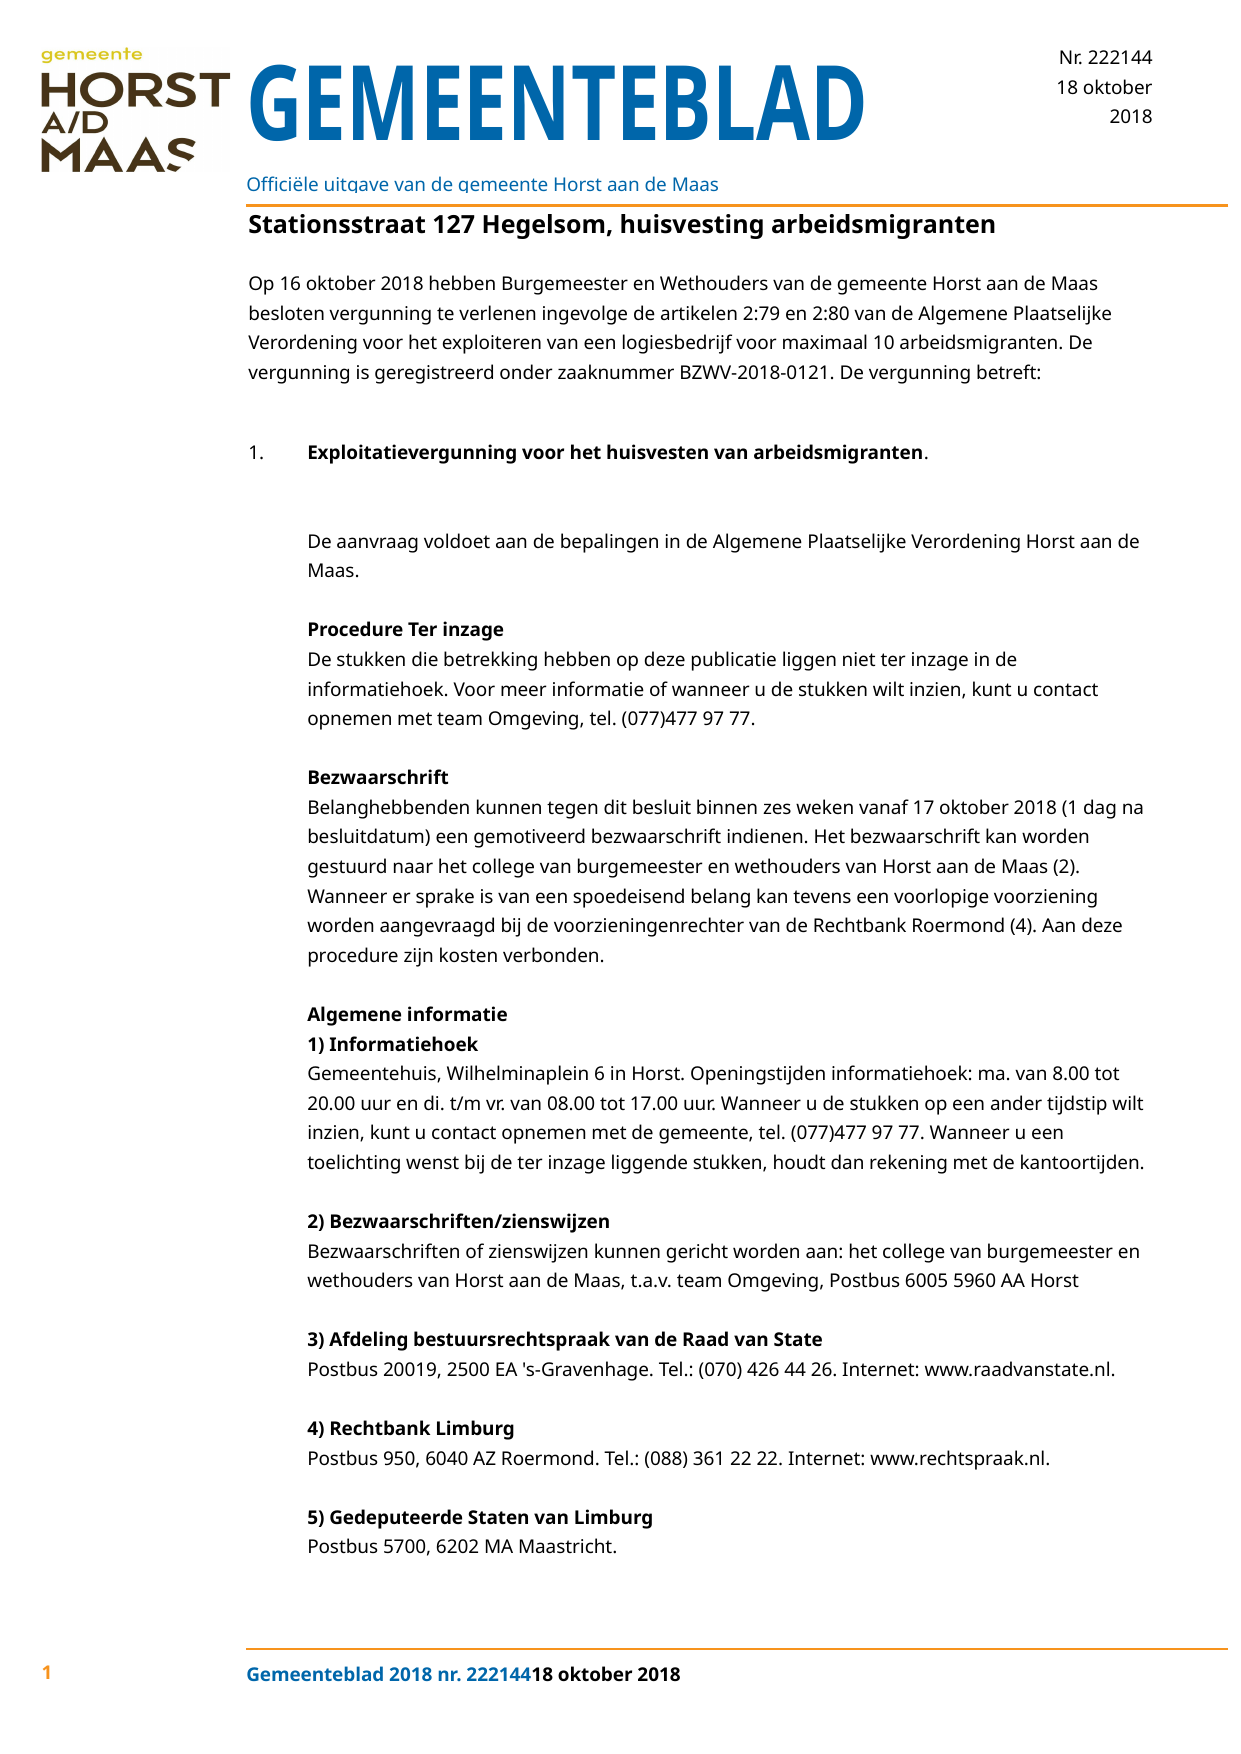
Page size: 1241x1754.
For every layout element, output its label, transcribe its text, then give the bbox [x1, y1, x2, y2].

list Bezwaarschrift [248, 764, 1152, 790]
list 2) Bezwaarschriften/zienswijzen [248, 1208, 1152, 1234]
list Bezwaarschriften of zienswijzen kunnen gericht worden aan: het college van burgemeester en wethouders van Horst aan de Maas, t.a.v. team Omgeving, Postbus 6005 5960 AA Horst [248, 1238, 1152, 1293]
list De aanvraag voldoet aan de bepalingen in de Algemene Plaatselijke Verordening Horst aan de Maas. [248, 528, 1152, 583]
list 4) Rechtbank Limburg [248, 1415, 1152, 1441]
list Postbus 950, 6040 AZ Roermond. Tel.: (088) 361 22 22. Internet: www.rechtspraak.nl. [248, 1445, 1152, 1471]
text Op 16 oktober 2018 hebben Burgemeester en Wethouders van de gemeente Horst aan de Maas besloten vergunning te verlenen ingevolge de artikelen 2:79 en 2:80 van de Algemene Plaatselijke Verordening voor het exploiteren van een logiesbedrijf voor maximaal 10 arbeidsmigranten. De vergunning is geregistreerd onder zaaknummer BZWV-2018-0121. De vergunning betreft: [248, 270, 1152, 385]
picture [41, 47, 231, 172]
list 5) Gedeputeerde Staten van Limburg [248, 1504, 1152, 1530]
list Gemeentehuis, Wilhelminaplein 6 in Horst. Openingstijden informatiehoek: ma. van 8.00 tot 20.00 uur en di. t/m vr. van 08.00 tot 17.00 uur. Wanneer u de stukken op een ander tijdstip wilt inzien, kunt u contact opnemen met de gemeente, tel. (077)477 97 77. Wanneer u een toelichting wenst bij de ter inzage liggende stukken, houdt dan rekening met de kantoortijden. [248, 1060, 1152, 1175]
list 3) Afdeling bestuursrechtspraak van de Raad van State [248, 1327, 1152, 1352]
list Belanghebbenden kunnen tegen dit besluit binnen zes weken vanaf 17 oktober 2018 (1 dag na besluitdatum) een gemotiveerd bezwaarschrift indienen. Het bezwaarschrift kan worden gestuurd naar het college van burgemeester en wethouders van Horst aan de Maas (2). Wanneer er sprake is van een spoedeisend belang kan tevens een voorlopige voorziening worden aangevraagd bij de voorzieningenrechter van de Rechtbank Roermond (4). Aan deze procedure zijn kosten verbonden. [248, 794, 1152, 968]
list Procedure Ter inzage [248, 617, 1152, 642]
list Algemene informatie [248, 1001, 1152, 1027]
list Postbus 5700, 6202 MA Maastricht. [248, 1534, 1152, 1559]
list De stukken die betrekking hebben op deze publicatie liggen niet ter inzage in de informatiehoek. Voor meer informatie of wanneer u de stukken wilt inzien, kunt u contact opnemen met team Omgeving, tel. (077)477 97 77. [248, 646, 1152, 731]
list Exploitatievergunning voor het huisvesten van arbeidsmigranten. [248, 439, 1152, 465]
list Postbus 20019, 2500 EA 's-Gravenhage. Tel.: (070) 426 44 26. Internet: www.raadvanstate.nl. [248, 1356, 1152, 1382]
text Stationsstraat 127 Hegelsom, huisvesting arbeidsmigranten [248, 207, 1152, 241]
list 1) Informatiehoek [248, 1031, 1152, 1056]
